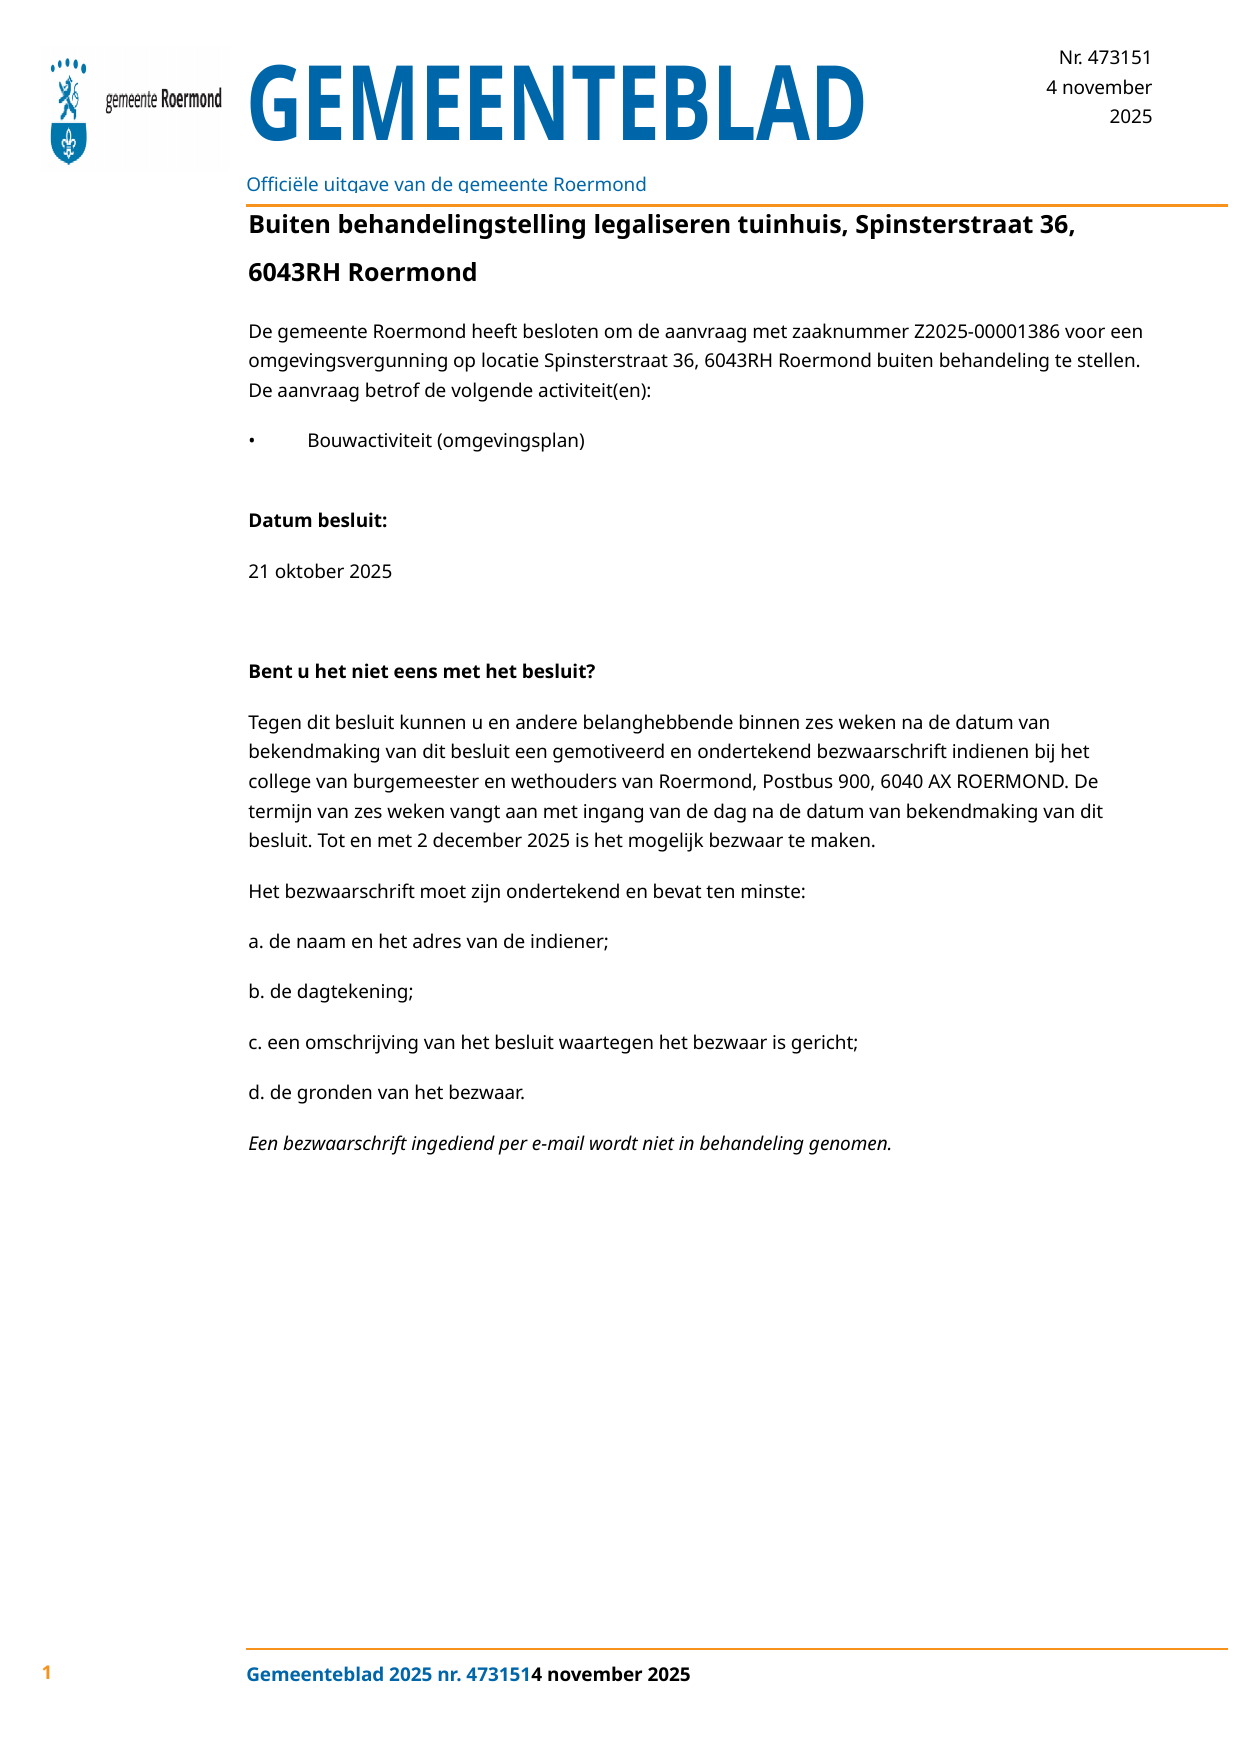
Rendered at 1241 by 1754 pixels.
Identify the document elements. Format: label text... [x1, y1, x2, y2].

text Datum besluit: [248, 507, 1152, 533]
text Het bezwaarschrift moet zijn ondertekend en bevat ten minste: [248, 878, 1152, 904]
text b. de dagtekening; [248, 979, 1152, 1004]
text Bent u het niet eens met het besluit? [248, 659, 1152, 684]
text Een bezwaarschrift ingediend per e-mail wordt niet in behandeling genomen. [248, 1130, 1152, 1156]
text c. een omschrijving van het besluit waartegen het bezwaar is gericht; [248, 1029, 1152, 1055]
text Tegen dit besluit kunnen u en andere belanghebbende binnen zes weken na de datum van bekendmaking van dit besluit een gemotiveerd en ondertekend bezwaarschrift indienen bij het college van burgemeester en wethouders van Roermond, Postbus 900, 6040 AX ROERMOND. De termijn van zes weken vangt aan met ingang van de dag na de datum van bekendmaking van dit besluit. Tot en met 2 december 2025 is het mogelijk bezwaar te maken. [248, 709, 1152, 853]
text Buiten behandelingstelling legaliseren tuinhuis, Spinsterstraat 36, 6043RH Roermond [248, 207, 1152, 288]
text d. de gronden van het bezwaar. [248, 1079, 1152, 1105]
text De gemeente Roermond heeft besloten om de aanvraag met zaaknummer Z2025-00001386 voor een omgevingsvergunning op locatie Spinsterstraat 36, 6043RH Roermond buiten behandeling te stellen. De aanvraag betrof de volgende activiteit(en): [248, 318, 1152, 403]
picture [41, 47, 231, 172]
text a. de naam en het adres van de indiener; [248, 928, 1152, 954]
text 21 oktober 2025 [248, 558, 1152, 584]
list Bouwactiviteit (omgevingsplan) [248, 427, 1152, 453]
